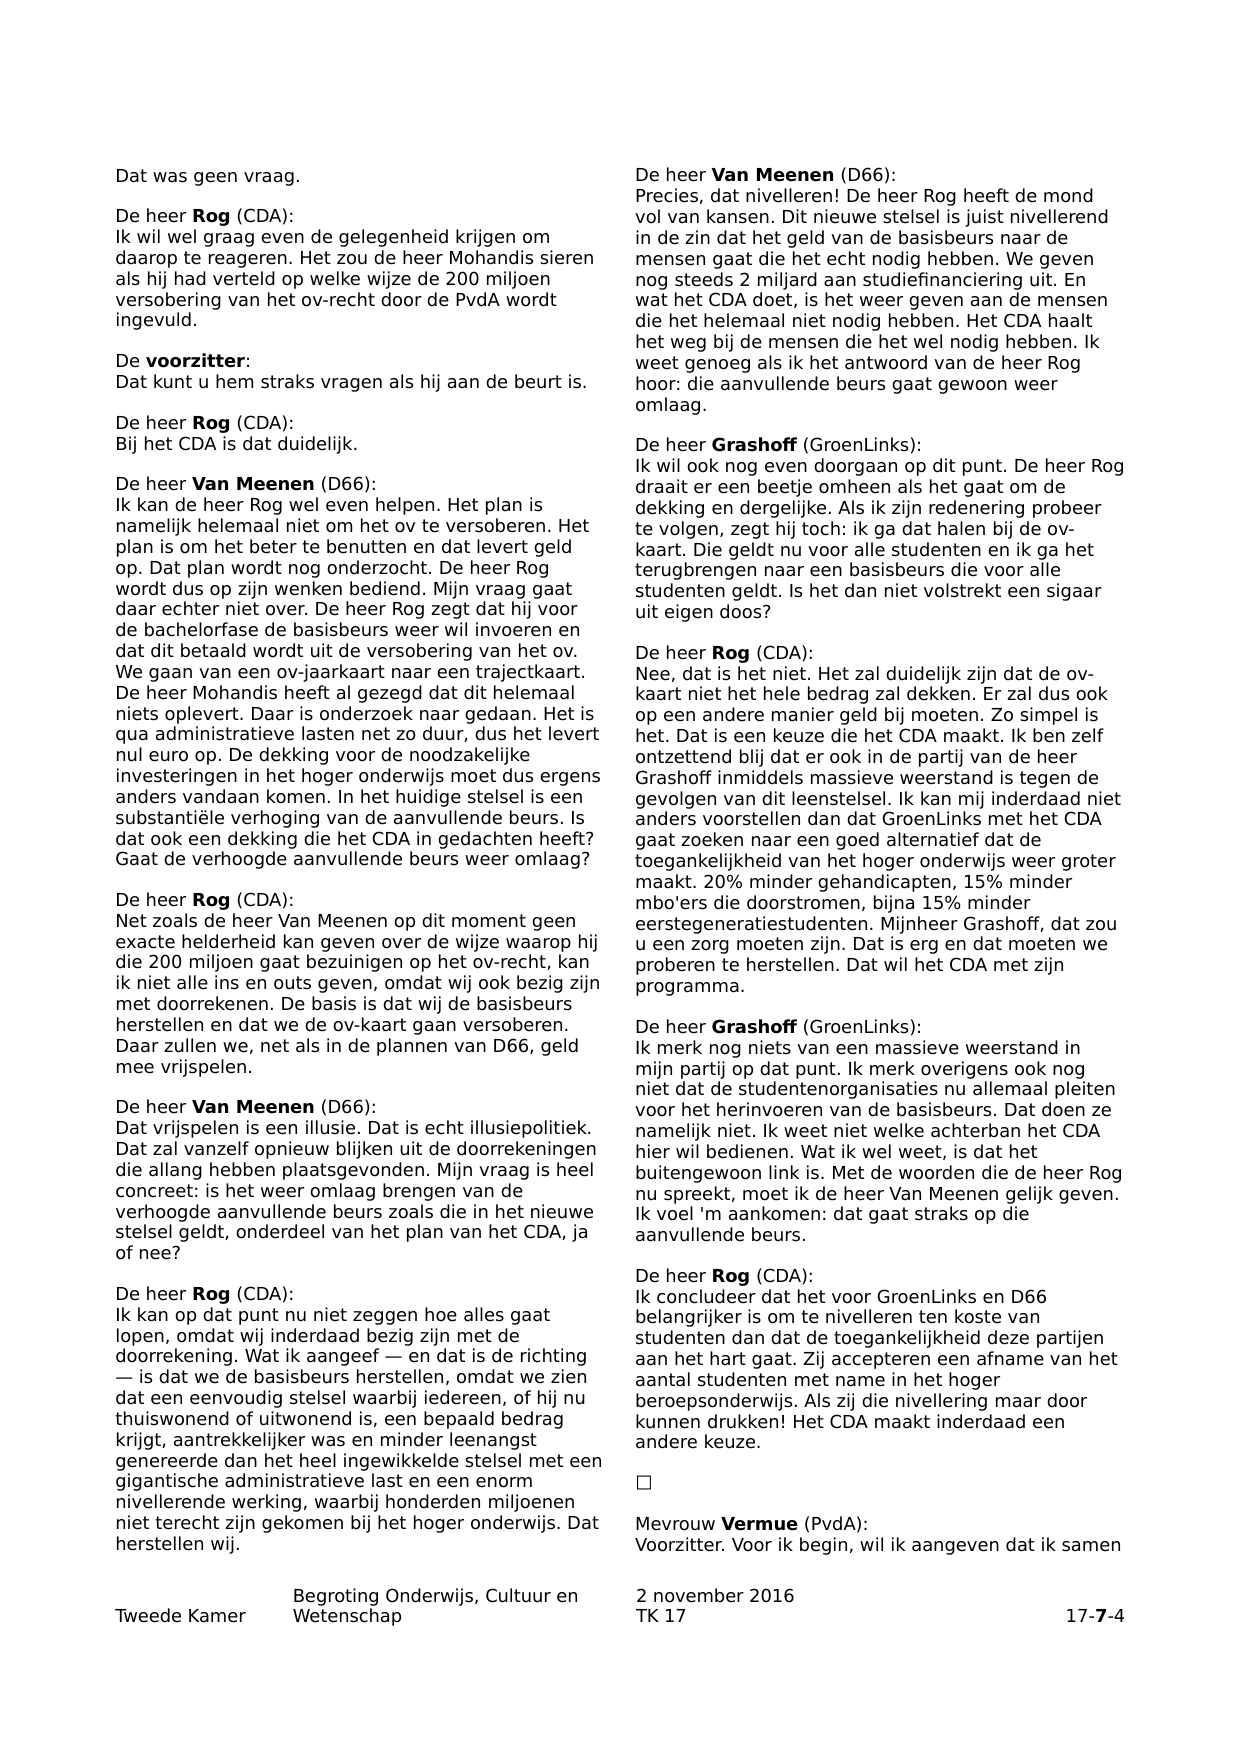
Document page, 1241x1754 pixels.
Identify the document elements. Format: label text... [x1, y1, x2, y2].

text Bij het CDA is dat duidelijk. [115, 433, 605, 454]
text De heer Rog (CDA): [635, 1266, 1125, 1286]
text Ik concludeer dat het voor GroenLinks en D66 belangrijker is om te nivelleren ten koste van studenten dan dat de toegankelijkheid deze partijen aan het hart gaat. Zij accepteren een afname van het aantal studenten met name in het hoger beroepsonderwijs. Als zij die nivellering maar door kunnen drukken! Het CDA maakt inderdaad een andere keuze. [635, 1286, 1125, 1453]
text De voorzitter: [115, 351, 605, 372]
text Ik kan de heer Rog wel even helpen. Het plan is namelijk helemaal niet om het ov te versoberen. Het plan is om het beter te benutten en dat levert geld op. Dat plan wordt nog onderzocht. De heer Rog wordt dus op zijn wenken bediend. Mijn vraag gaat daar echter niet over. De heer Rog zegt dat hij voor de bachelorfase de basisbeurs weer wil invoeren en dat dit betaald wordt uit de versobering van het ov. We gaan van een ov-jaarkaart naar een trajectkaart. De heer Mohandis heeft al gezegd dat dit helemaal niets oplevert. Daar is onderzoek naar gedaan. Het is qua administratieve lasten net zo duur, dus het levert nul euro op. De dekking voor de noodzakelijke investeringen in het hoger onderwijs moet dus ergens anders vandaan komen. In het huidige stelsel is een substantiële verhoging van de aanvullende beurs. Is dat ook een dekking die het CDA in gedachten heeft? Gaat de verhoogde aanvullende beurs weer omlaag? [115, 495, 605, 870]
text De heer Rog (CDA): [115, 1284, 605, 1304]
text De heer Grashoff (GroenLinks): [635, 435, 1125, 456]
text Net zoals de heer Van Meenen op dit moment geen exacte helderheid kan geven over de wijze waarop hij die 200 miljoen gaat bezuinigen op het ov-recht, kan ik niet alle ins en outs geven, omdat wij ook bezig zijn met doorrekenen. De basis is dat wij de basisbeurs herstellen en dat we de ov-kaart gaan versoberen. Daar zullen we, net als in de plannen van D66, geld mee vrijspelen. [115, 911, 605, 1077]
text De heer Van Meenen (D66): [115, 1097, 605, 1118]
text De heer Rog (CDA): [115, 206, 605, 227]
text Nee, dat is het niet. Het zal duidelijk zijn dat de ov-kaart niet het hele bedrag zal dekken. Er zal dus ook op een andere manier geld bij moeten. Zo simpel is het. Dat is een keuze die het CDA maakt. Ik ben zelf ontzettend blij dat er ook in de partij van de heer Grashoff inmiddels massieve weerstand is tegen de gevolgen van dit leenstelsel. Ik kan mij inderdaad niet anders voorstellen dan dat GroenLinks met het CDA gaat zoeken naar een goed alternatief dat de toegankelijkheid van het hoger onderwijs weer groter maakt. 20% minder gehandicapten, 15% minder mbo'ers die doorstromen, bijna 15% minder eerstegeneratiestudenten. Mijnheer Grashoff, dat zou u een zorg moeten zijn. Dat is erg en dat moeten we proberen te herstellen. Dat wil het CDA met zijn programma. [635, 663, 1125, 997]
text Mevrouw Vermue (PvdA): [635, 1514, 1125, 1534]
text De heer Rog (CDA): [635, 643, 1125, 663]
text Ik wil ook nog even doorgaan op dit punt. De heer Rog draait er een beetje omheen als het gaat om de dekking en dergelijke. Als ik zijn redenering probeer te volgen, zegt hij toch: ik ga dat halen bij de ov-kaart. Die geldt nu voor alle studenten en ik ga het terugbrengen naar een basisbeurs die voor alle studenten geldt. Is het dan niet volstrekt een sigaar uit eigen doos? [635, 456, 1125, 623]
text De heer Van Meenen (D66): [635, 165, 1125, 186]
text Dat was geen vraag. [115, 165, 605, 186]
text ⬜ [635, 1473, 1125, 1494]
text Voorzitter. Voor ik begin, wil ik aangeven dat ik samen [635, 1534, 1125, 1555]
text Ik kan op dat punt nu niet zeggen hoe alles gaat lopen, omdat wij inderdaad bezig zijn met de doorrekening. Wat ik aangeef — en dat is de richting — is dat we de basisbeurs herstellen, omdat we zien dat een eenvoudig stelsel waarbij iedereen, of hij nu thuiswonend of uitwonend is, een bepaald bedrag krijgt, aantrekkelijker was en minder leenangst genereerde dan het heel ingewikkelde stelsel met een gigantische administratieve last en een enorm nivellerende werking, waarbij honderden miljoenen niet terecht zijn gekomen bij het hoger onderwijs. Dat herstellen wij. [115, 1304, 605, 1554]
text Ik merk nog niets van een massieve weerstand in mijn partij op dat punt. Ik merk overigens ook nog niet dat de studentenorganisaties nu allemaal pleiten voor het herinvoeren van de basisbeurs. Dat doen ze namelijk niet. Ik weet niet welke achterban het CDA hier wil bedienen. Wat ik wel weet, is dat het buitengewoon link is. Met de woorden die de heer Rog nu spreekt, moet ik de heer Van Meenen gelijk geven. Ik voel 'm aankomen: dat gaat straks op die aanvullende beurs. [635, 1037, 1125, 1246]
text Dat kunt u hem straks vragen als hij aan de beurt is. [115, 372, 605, 393]
text Precies, dat nivelleren! De heer Rog heeft de mond vol van kansen. Dit nieuwe stelsel is juist nivellerend in de zin dat het geld van de basisbeurs naar de mensen gaat die het echt nodig hebben. We geven nog steeds 2 miljard aan studiefinanciering uit. En wat het CDA doet, is het weer geven aan de mensen die het helemaal niet nodig hebben. Het CDA haalt het weg bij de mensen die het wel nodig hebben. Ik weet genoeg als ik het antwoord van de heer Rog hoor: die aanvullende beurs gaat gewoon weer omlaag. [635, 186, 1125, 415]
text De heer Rog (CDA): [115, 413, 605, 433]
text De heer Rog (CDA): [115, 890, 605, 911]
text De heer Van Meenen (D66): [115, 474, 605, 495]
text Ik wil wel graag even de gelegenheid krijgen om daarop te reageren. Het zou de heer Mohandis sieren als hij had verteld op welke wijze de 200 miljoen versobering van het ov-recht door de PvdA wordt ingevuld. [115, 227, 605, 331]
text Dat vrijspelen is een illusie. Dat is echt illusiepolitiek. Dat zal vanzelf opnieuw blijken uit de doorrekeningen die allang hebben plaatsgevonden. Mijn vraag is heel concreet: is het weer omlaag brengen van de verhoogde aanvullende beurs zoals die in het nieuwe stelsel geldt, onderdeel van het plan van het CDA, ja of nee? [115, 1118, 605, 1264]
text De heer Grashoff (GroenLinks): [635, 1017, 1125, 1037]
